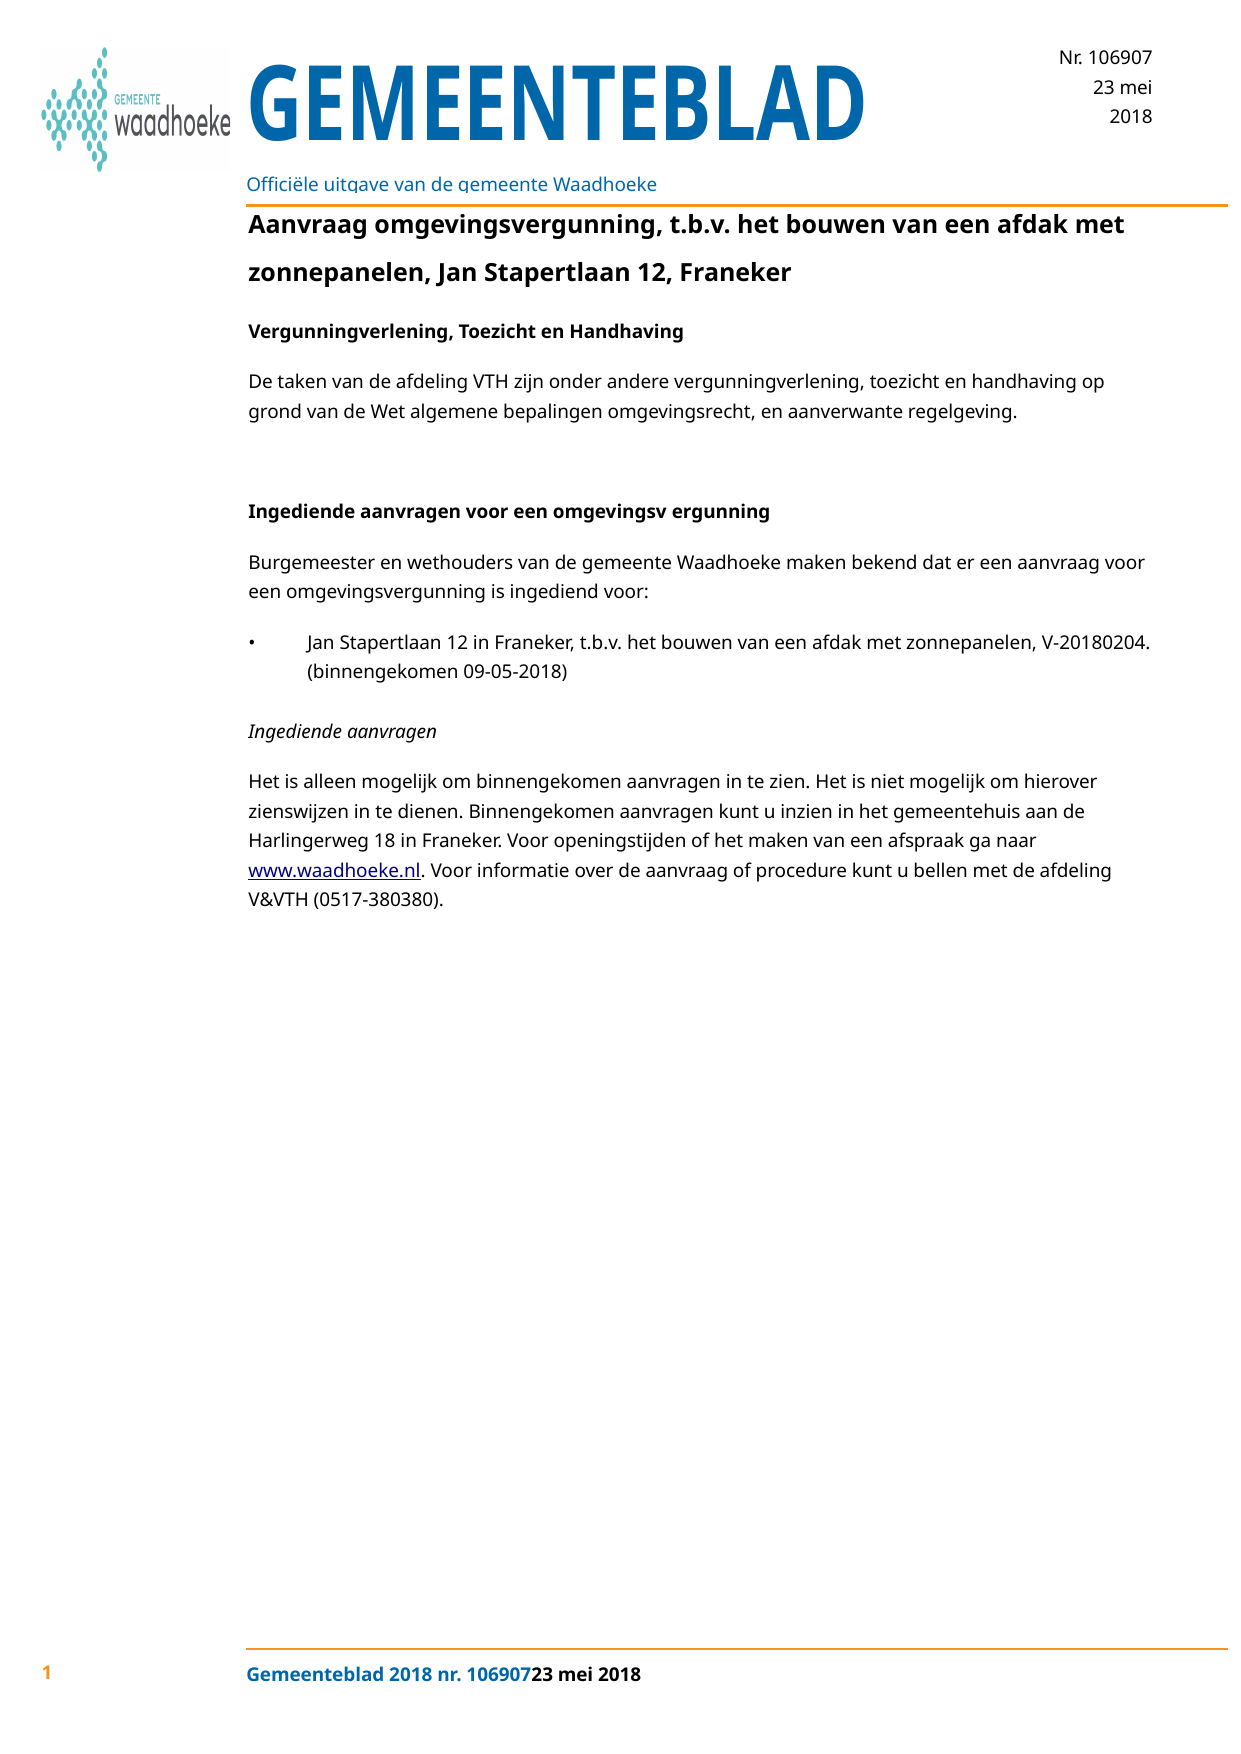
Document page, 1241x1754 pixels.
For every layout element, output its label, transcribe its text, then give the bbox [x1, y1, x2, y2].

text Ingediende aanvragen voor een omgevingsv ergunning [248, 499, 1152, 524]
text Het is alleen mogelijk om binnengekomen aanvragen in te zien. Het is niet mogelijk om hierover zienswijzen in te dienen. Binnengekomen aanvragen kunt u inzien in het gemeentehuis aan de Harlingerweg 18 in Franeker. Voor openingstijden of het maken van een afspraak ga naar www.waadhoeke.nl. Voor informatie over de aanvraag of procedure kunt u bellen met de afdeling V&VTH (0517-380380). [248, 768, 1152, 912]
text Burgemeester en wethouders van de gemeente Waadhoeke maken bekend dat er een aanvraag voor een omgevingsvergunning is ingediend voor: [248, 549, 1152, 604]
text Aanvraag omgevingsvergunning, t.b.v. het bouwen van een afdak met zonnepanelen, Jan Stapertlaan 12, Franeker [248, 207, 1152, 288]
text Vergunningverlening, Toezicht en Handhaving [248, 318, 1152, 344]
text De taken van de afdeling VTH zijn onder andere vergunningverlening, toezicht en handhaving op grond van de Wet algemene bepalingen omgevingsrecht, en aanverwante regelgeving. [248, 368, 1152, 424]
picture [41, 47, 231, 172]
text Ingediende aanvragen [248, 718, 1152, 744]
list Jan Stapertlaan 12 in Franeker, t.b.v. het bouwen van een afdak met zonnepanelen, V-20180204. (binnengekomen 09-05-2018) [248, 629, 1152, 684]
